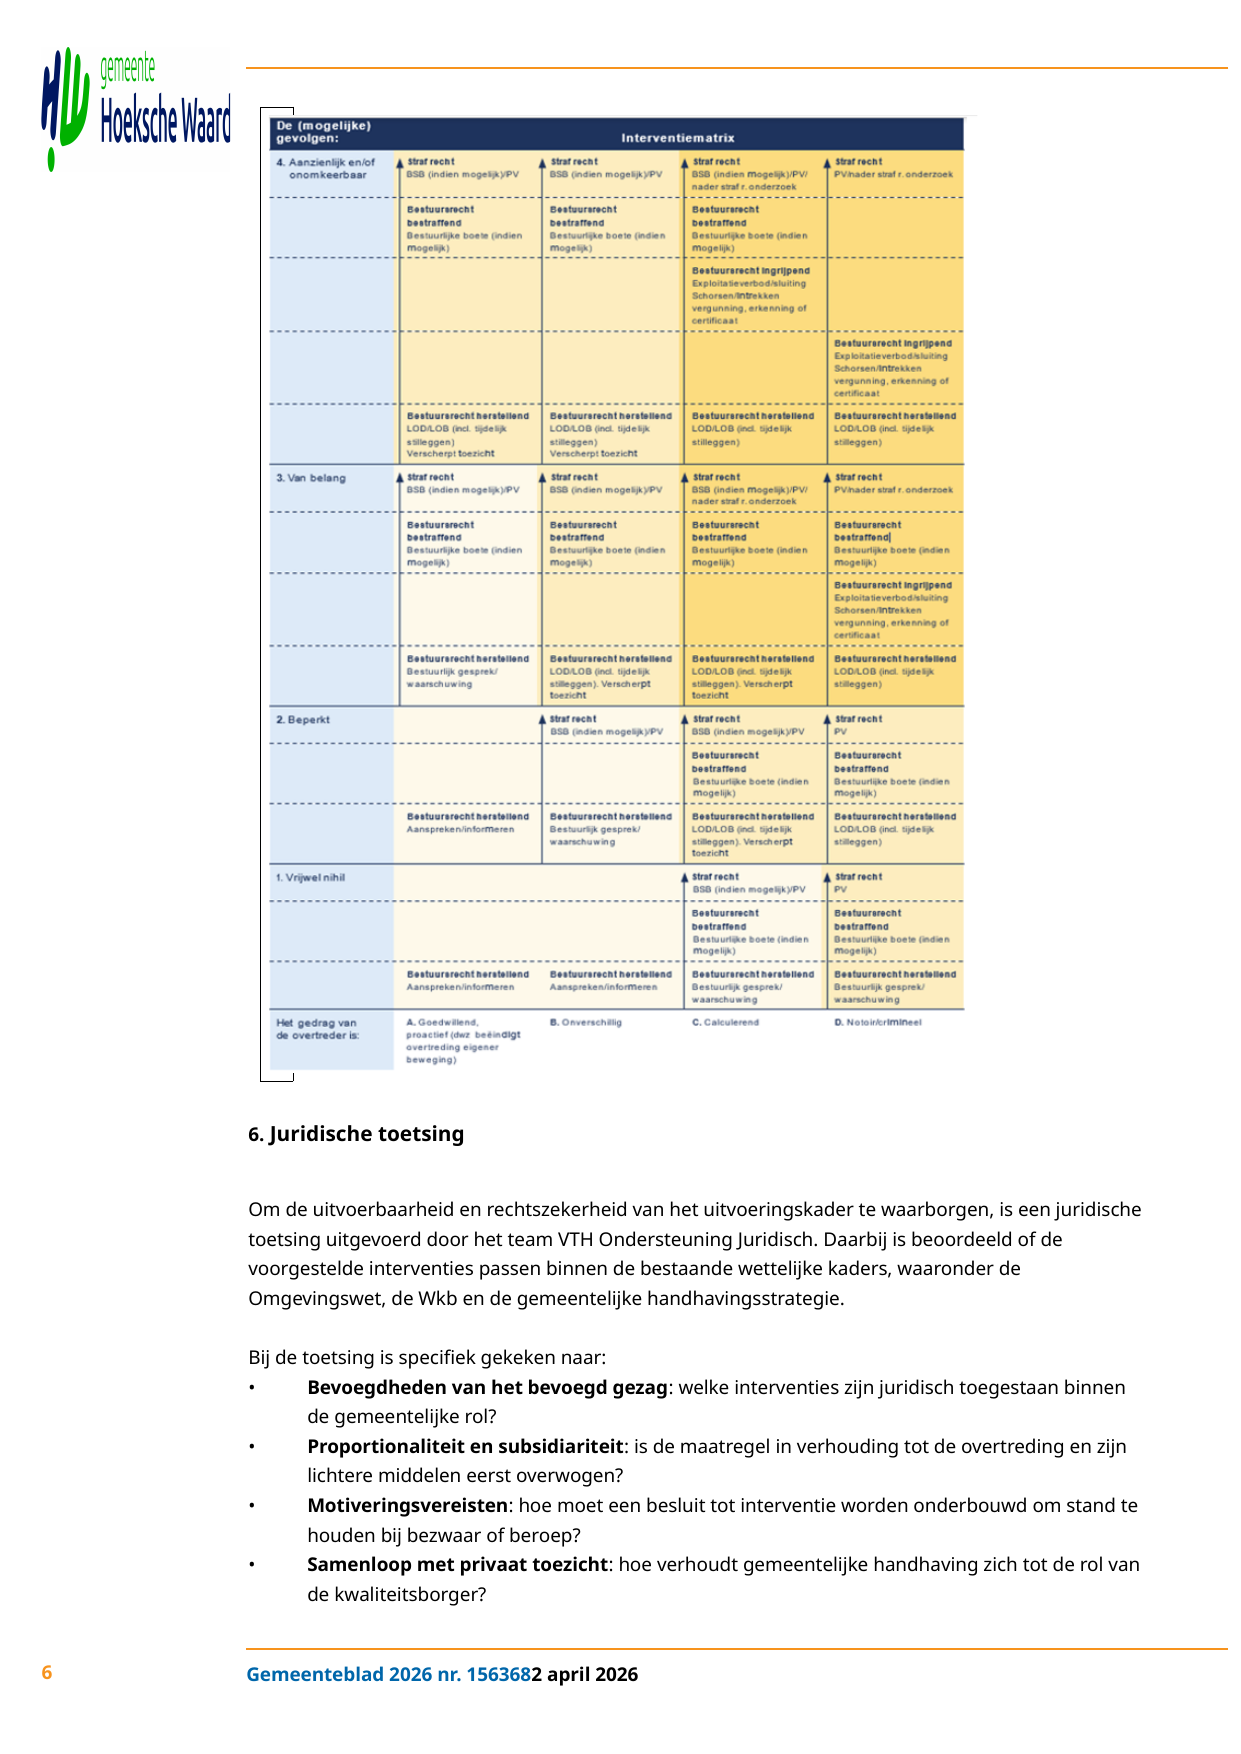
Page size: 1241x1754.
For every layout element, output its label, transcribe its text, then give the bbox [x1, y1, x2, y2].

list Proportionaliteit en subsidiariteit: is de maatregel in verhouding tot de overtreding en zijn lichtere middelen eerst overwogen? [248, 1433, 1152, 1488]
picture [268, 115, 978, 1073]
text 6. Juridische toetsing [248, 1119, 1152, 1147]
list Motiveringsvereisten: hoe moet een besluit tot interventie worden onderbouwd om stand te houden bij bezwaar of beroep? [248, 1492, 1152, 1547]
list Bevoegdheden van het bevoegd gezag: welke interventies zijn juridisch toegestaan binnen de gemeentelijke rol? [248, 1374, 1152, 1429]
text Om de uitvoerbaarheid en rechtszekerheid van het uitvoeringskader te waarborgen, is een juridische toetsing uitgevoerd door het team VTH Ondersteuning Juridisch. Daarbij is beoordeeld of de voorgestelde interventies passen binnen de bestaande wettelijke kaders, waaronder de Omgevingswet, de Wkb en de gemeentelijke handhavingsstrategie. [248, 1196, 1152, 1311]
picture [41, 47, 231, 172]
list Samenloop met privaat toezicht: hoe verhoudt gemeentelijke handhaving zich tot de rol van de kwaliteitsborger? [248, 1551, 1152, 1607]
text Bij de toetsing is specifiek gekeken naar: [248, 1344, 1152, 1370]
